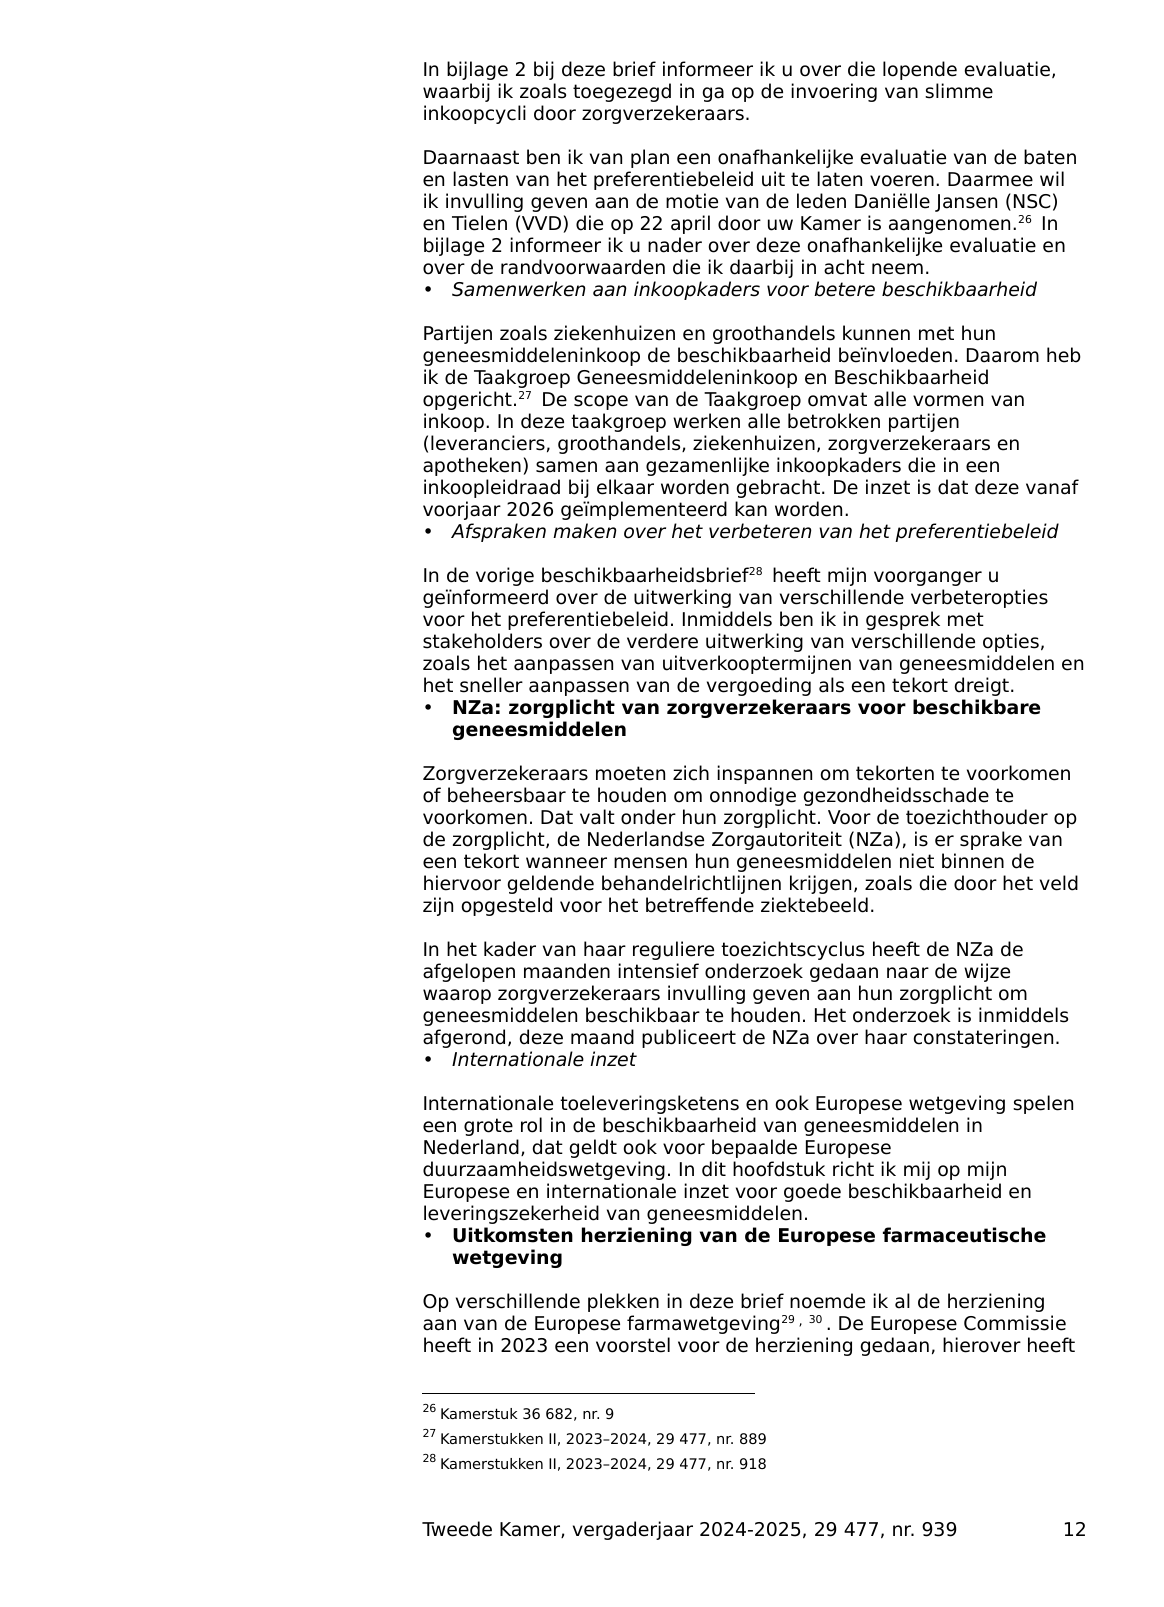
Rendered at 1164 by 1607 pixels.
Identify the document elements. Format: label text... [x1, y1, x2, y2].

text Kamerstukken II, 2023–2024, 29 477, nr. 918 [422, 1452, 1087, 1474]
text Internationale toeleveringsketens en ook Europese wetgeving spelen een grote rol in de beschikbaarheid van geneesmiddelen in Nederland, dat geldt ook voor bepaalde Europese duurzaamheidswetgeving. In dit hoofdstuk richt ik mij op mijn Europese en internationale inzet voor goede beschikbaarheid en leveringszekerheid van geneesmiddelen. [422, 1093, 1087, 1225]
text Partijen zoals ziekenhuizen en groothandels kunnen met hun geneesmiddeleninkoop de beschikbaarheid beïnvloeden. Daarom heb ik de Taakgroep Geneesmiddeleninkoop en Beschikbaarheid opgericht. De scope van de Taakgroep omvat alle vormen van inkoop. In deze taakgroep werken alle betrokken partijen (leveranciers, groothandels, ziekenhuizen, zorgverzekeraars en apotheken) samen aan gezamenlijke inkoopkaders die in een inkoopleidraad bij elkaar worden gebracht. De inzet is dat deze vanaf voorjaar 2026 geïmplementeerd kan worden. [422, 323, 1087, 521]
text • Samenwerken aan inkoopkaders voor betere beschikbaarheid [422, 279, 1087, 301]
text In bijlage 2 bij deze brief informeer ik u over die lopende evaluatie, waarbij ik zoals toegezegd in ga op de invoering van slimme inkoopcycli door zorgverzekeraars. [422, 59, 1087, 125]
text Daarnaast ben ik van plan een onafhankelijke evaluatie van de baten en lasten van het preferentiebeleid uit te laten voeren. Daarmee wil ik invulling geven aan de motie van de leden Daniëlle Jansen (NSC) en Tielen (VVD) die op 22 april door uw Kamer is aangenomen. In bijlage 2 informeer ik u nader over deze onafhankelijke evaluatie en over de randvoorwaarden die ik daarbij in acht neem. [422, 147, 1087, 279]
text • Internationale inzet [422, 1049, 1087, 1071]
text Zorgverzekeraars moeten zich inspannen om tekorten te voorkomen of beheersbaar te houden om onnodige gezondheidsschade te voorkomen. Dat valt onder hun zorgplicht. Voor de toezichthouder op de zorgplicht, de Nederlandse Zorgautoriteit (NZa), is er sprake van een tekort wanneer mensen hun geneesmiddelen niet binnen de hiervoor geldende behandelrichtlijnen krijgen, zoals die door het veld zijn opgesteld voor het betreffende ziektebeeld. [422, 763, 1087, 917]
text • NZa: zorgplicht van zorgverzekeraars voor beschikbare geneesmiddelen [422, 697, 1087, 741]
text • Afspraken maken over het verbeteren van het preferentiebeleid [422, 521, 1087, 543]
text • Uitkomsten herziening van de Europese farmaceutische wetgeving [422, 1225, 1087, 1269]
text Kamerstuk 36 682, nr. 9 [422, 1402, 1087, 1424]
text Op verschillende plekken in deze brief noemde ik al de herziening aan van de Europese farmawetgeving, . De Europese Commissie heeft in 2023 een voorstel voor de herziening gedaan, hierover heeft [422, 1291, 1087, 1357]
text Kamerstukken II, 2023–2024, 29 477, nr. 889 [422, 1427, 1087, 1449]
text In het kader van haar reguliere toezichtscyclus heeft de NZa de afgelopen maanden intensief onderzoek gedaan naar de wijze waarop zorgverzekeraars invulling geven aan hun zorgplicht om geneesmiddelen beschikbaar te houden. Het onderzoek is inmiddels afgerond, deze maand publiceert de NZa over haar constateringen. [422, 939, 1087, 1049]
text In de vorige beschikbaarheidsbrief heeft mijn voorganger u geïnformeerd over de uitwerking van verschillende verbeteropties voor het preferentiebeleid. Inmiddels ben ik in gesprek met stakeholders over de verdere uitwerking van verschillende opties, zoals het aanpassen van uitverkooptermijnen van geneesmiddelen en het sneller aanpassen van de vergoeding als een tekort dreigt. [422, 565, 1087, 697]
